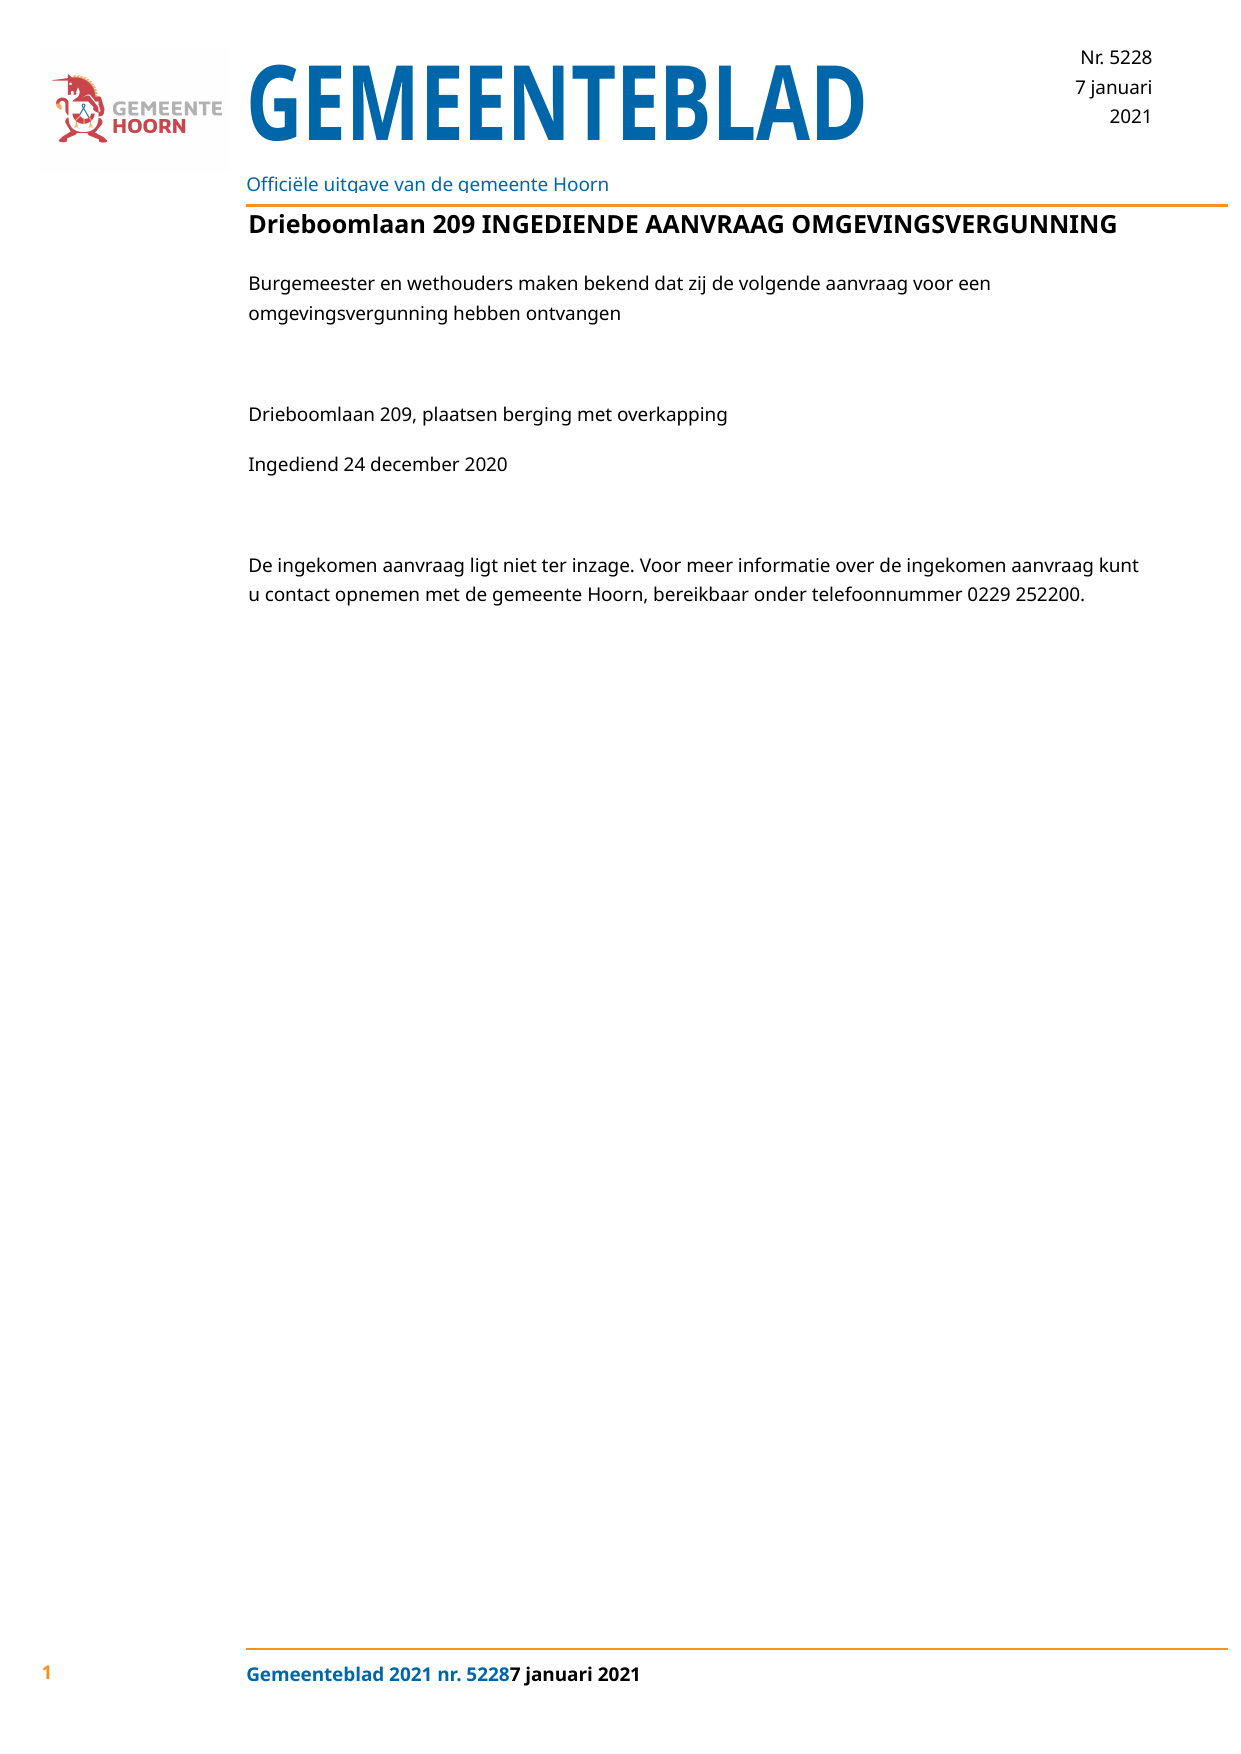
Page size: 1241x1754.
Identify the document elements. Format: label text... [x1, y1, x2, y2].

picture [41, 47, 231, 172]
text De ingekomen aanvraag ligt niet ter inzage. Voor meer informatie over de ingekomen aanvraag kunt u contact opnemen met de gemeente Hoorn, bereikbaar onder telefoonnummer 0229 252200. [248, 552, 1152, 607]
text Burgemeester en wethouders maken bekend dat zij de volgende aanvraag voor een omgevingsvergunning hebben ontvangen [248, 270, 1152, 326]
text Drieboomlaan 209 INGEDIENDE AANVRAAG OMGEVINGSVERGUNNING [248, 207, 1152, 241]
text Drieboomlaan 209, plaatsen berging met overkapping [248, 401, 1152, 426]
text Ingediend 24 december 2020 [248, 451, 1152, 477]
